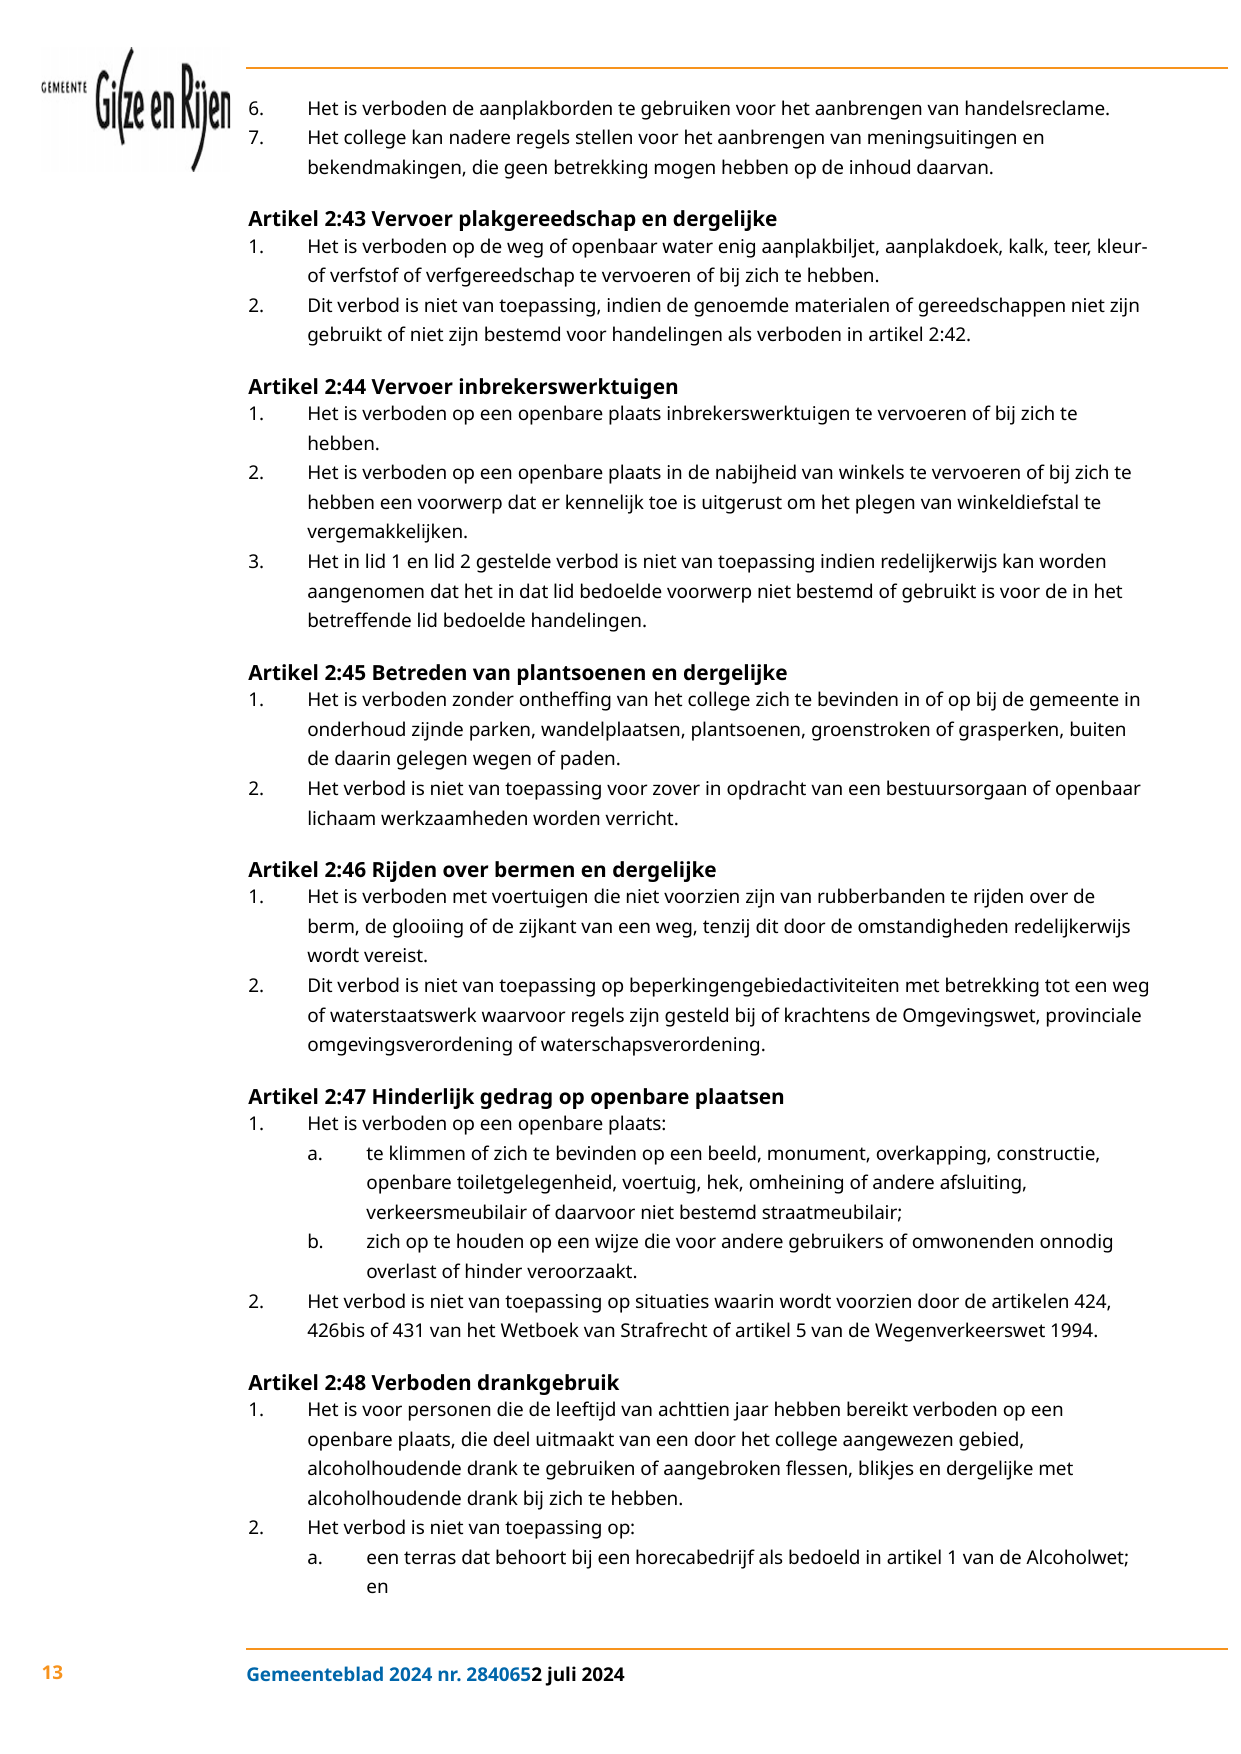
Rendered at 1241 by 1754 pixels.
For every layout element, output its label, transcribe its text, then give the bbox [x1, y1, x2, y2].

list Het college kan nadere regels stellen voor het aanbrengen van meningsuitingen en bekendmakingen, die geen betrekking mogen hebben op de inhoud daarvan. [248, 124, 1152, 180]
list een terras dat behoort bij een horecabedrijf als bedoeld in artikel 1 van de Alcoholwet; en [307, 1544, 1152, 1599]
list Het is verboden de aanplakborden te gebruiken voor het aanbrengen van handelsreclame. [248, 95, 1152, 121]
list Dit verbod is niet van toepassing op beperkingengebiedactiviteiten met betrekking tot een weg of waterstaatswerk waarvoor regels zijn gesteld bij of krachtens de Omgevingswet, provinciale omgevingsverordening of waterschapsverordening. [248, 972, 1152, 1057]
list Dit verbod is niet van toepassing, indien de genoemde materialen of gereedschappen niet zijn gebruikt of niet zijn bestemd voor handelingen als verboden in artikel 2:42. [248, 292, 1152, 347]
text Artikel 2:47 Hinderlijk gedrag op openbare plaatsen [248, 1082, 1152, 1110]
list Het in lid 1 en lid 2 gestelde verbod is niet van toepassing indien redelijkerwijs kan worden aangenomen dat het in dat lid bedoelde voorwerp niet bestemd of gebruikt is voor de in het betreffende lid bedoelde handelingen. [248, 548, 1152, 633]
list Het is voor personen die de leeftijd van achttien jaar hebben bereikt verboden op een openbare plaats, die deel uitmaakt van een door het college aangewezen gebied, alcoholhoudende drank te gebruiken of aangebroken flessen, blikjes en dergelijke met alcoholhoudende drank bij zich te hebben. [248, 1396, 1152, 1511]
list Het is verboden zonder ontheffing van het college zich te bevinden in of op bij de gemeente in onderhoud zijnde parken, wandelplaatsen, plantsoenen, groenstroken of grasperken, buiten de daarin gelegen wegen of paden. [248, 686, 1152, 771]
list Het verbod is niet van toepassing op situaties waarin wordt voorzien door de artikelen 424, 426bis of 431 van het Wetboek van Strafrecht of artikel 5 van de Wegenverkeerswet 1994. [248, 1288, 1152, 1343]
list Het is verboden met voertuigen die niet voorzien zijn van rubberbanden te rijden over de berm, de glooiing of de zijkant van een weg, tenzij dit door de omstandigheden redelijkerwijs wordt vereist. [248, 883, 1152, 968]
list Het is verboden op een openbare plaats in de nabijheid van winkels te vervoeren of bij zich te hebben een voorwerp dat er kennelijk toe is uitgerust om het plegen van winkeldiefstal te vergemakkelijken. [248, 459, 1152, 544]
text Artikel 2:44 Vervoer inbrekerswerktuigen [248, 372, 1152, 400]
list Het is verboden op een openbare plaats: [248, 1110, 1152, 1136]
list Het is verboden op een openbare plaats inbrekerswerktuigen te vervoeren of bij zich te hebben. [248, 400, 1152, 456]
text Artikel 2:43 Vervoer plakgereedschap en dergelijke [248, 204, 1152, 233]
list zich op te houden op een wijze die voor andere gebruikers of omwonenden onnodig overlast of hinder veroorzaakt. [307, 1229, 1152, 1284]
text Artikel 2:46 Rijden over bermen en dergelijke [248, 855, 1152, 883]
text Artikel 2:45 Betreden van plantsoenen en dergelijke [248, 658, 1152, 686]
list Het verbod is niet van toepassing op: [248, 1514, 1152, 1540]
list Het is verboden op de weg of openbaar water enig aanplakbiljet, aanplakdoek, kalk, teer, kleur- of verfstof of verfgereedschap te vervoeren of bij zich te hebben. [248, 233, 1152, 288]
picture [41, 47, 231, 172]
text Artikel 2:48 Verboden drankgebruik [248, 1368, 1152, 1396]
list te klimmen of zich te bevinden op een beeld, monument, overkapping, constructie, openbare toiletgelegenheid, voertuig, hek, omheining of andere afsluiting, verkeersmeubilair of daarvoor niet bestemd straatmeubilair; [307, 1140, 1152, 1225]
list Het verbod is niet van toepassing voor zover in opdracht van een bestuursorgaan of openbaar lichaam werkzaamheden worden verricht. [248, 775, 1152, 830]
